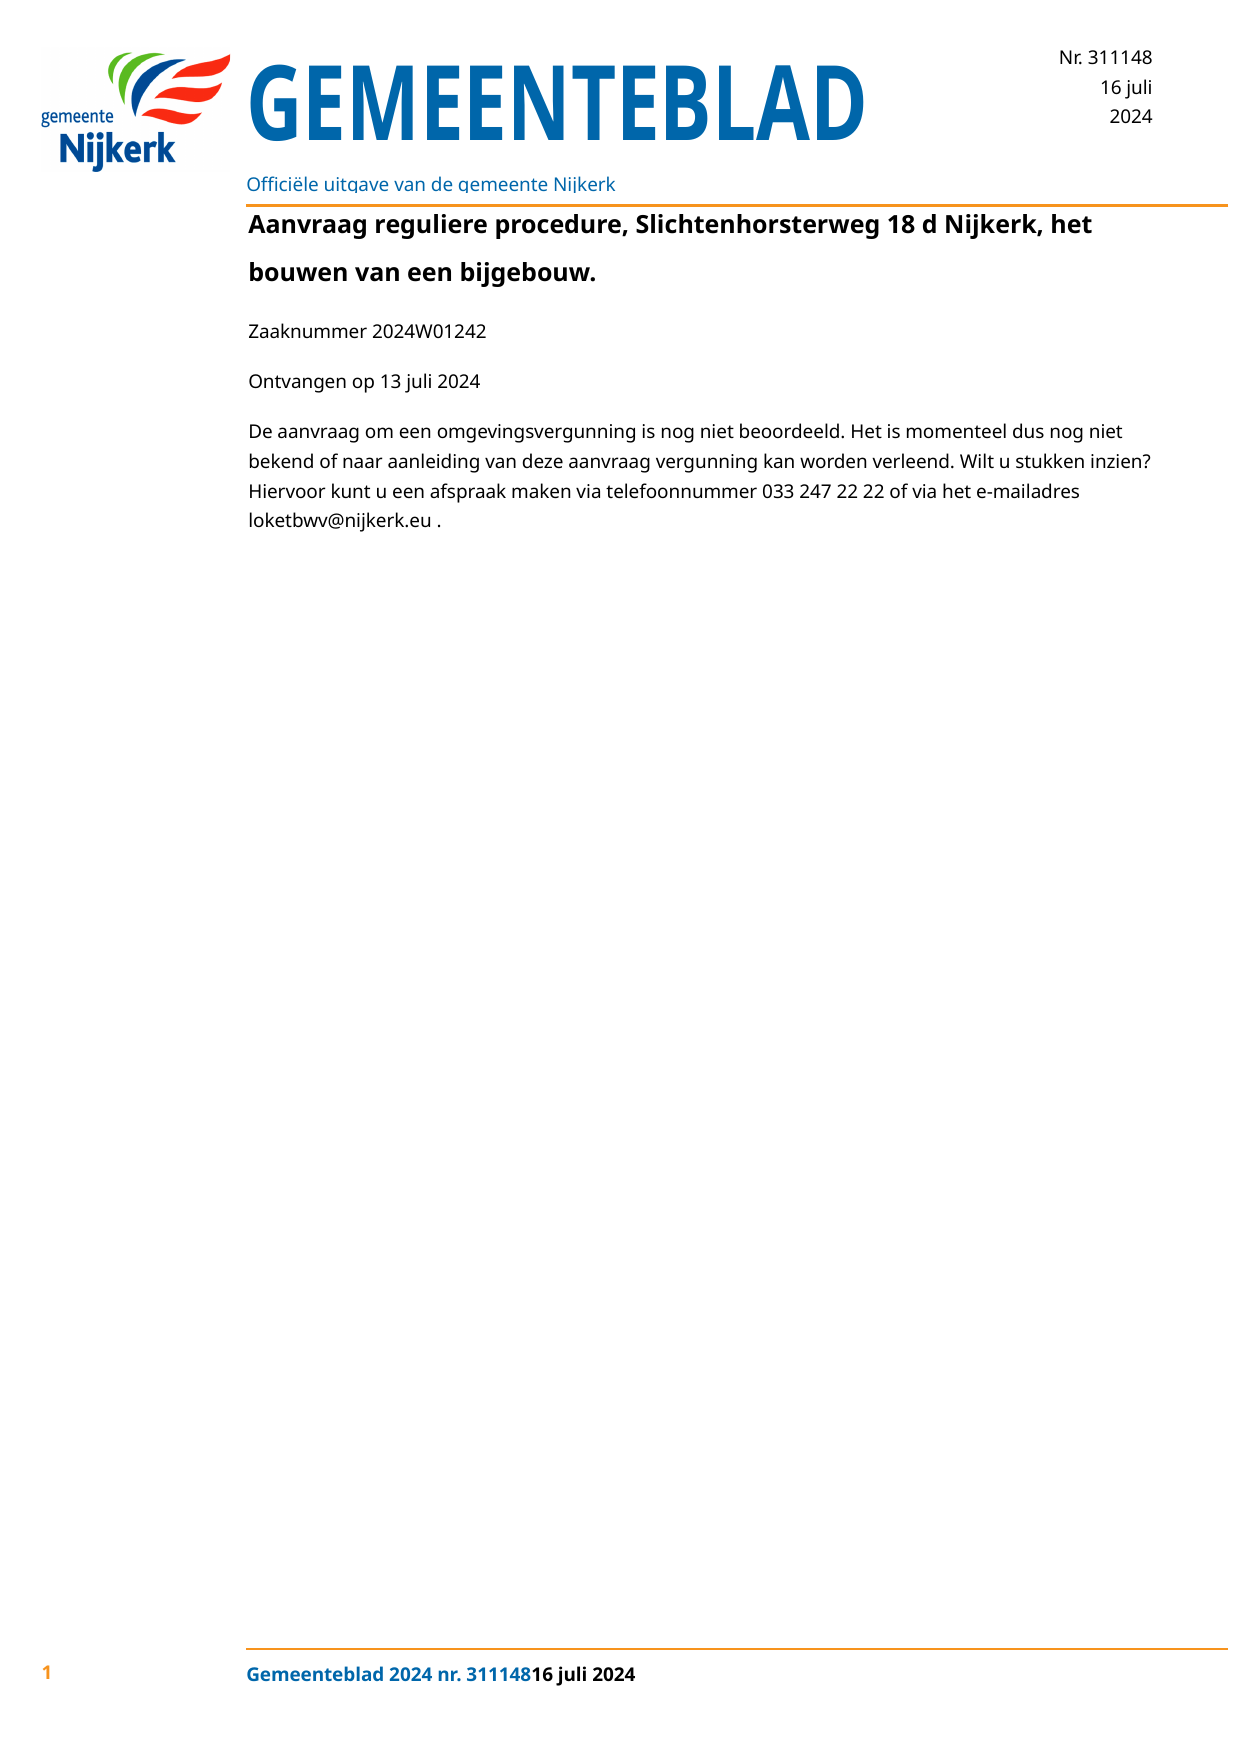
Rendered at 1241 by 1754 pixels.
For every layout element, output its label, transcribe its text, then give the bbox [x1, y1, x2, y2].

text Ontvangen op 13 juli 2024 [248, 368, 1152, 394]
text Aanvraag reguliere procedure, Slichtenhorsterweg 18 d Nijkerk, het bouwen van een bijgebouw. [248, 207, 1152, 288]
picture [41, 47, 231, 172]
text Zaaknummer 2024W01242 [248, 318, 1152, 344]
text De aanvraag om een omgevingsvergunning is nog niet beoordeeld. Het is momenteel dus nog niet bekend of naar aanleiding van deze aanvraag vergunning kan worden verleend. Wilt u stukken inzien? Hiervoor kunt u een afspraak maken via telefoonnummer 033 247 22 22 of via het e-mailadres loketbwv@nijkerk.eu . [248, 419, 1152, 533]
